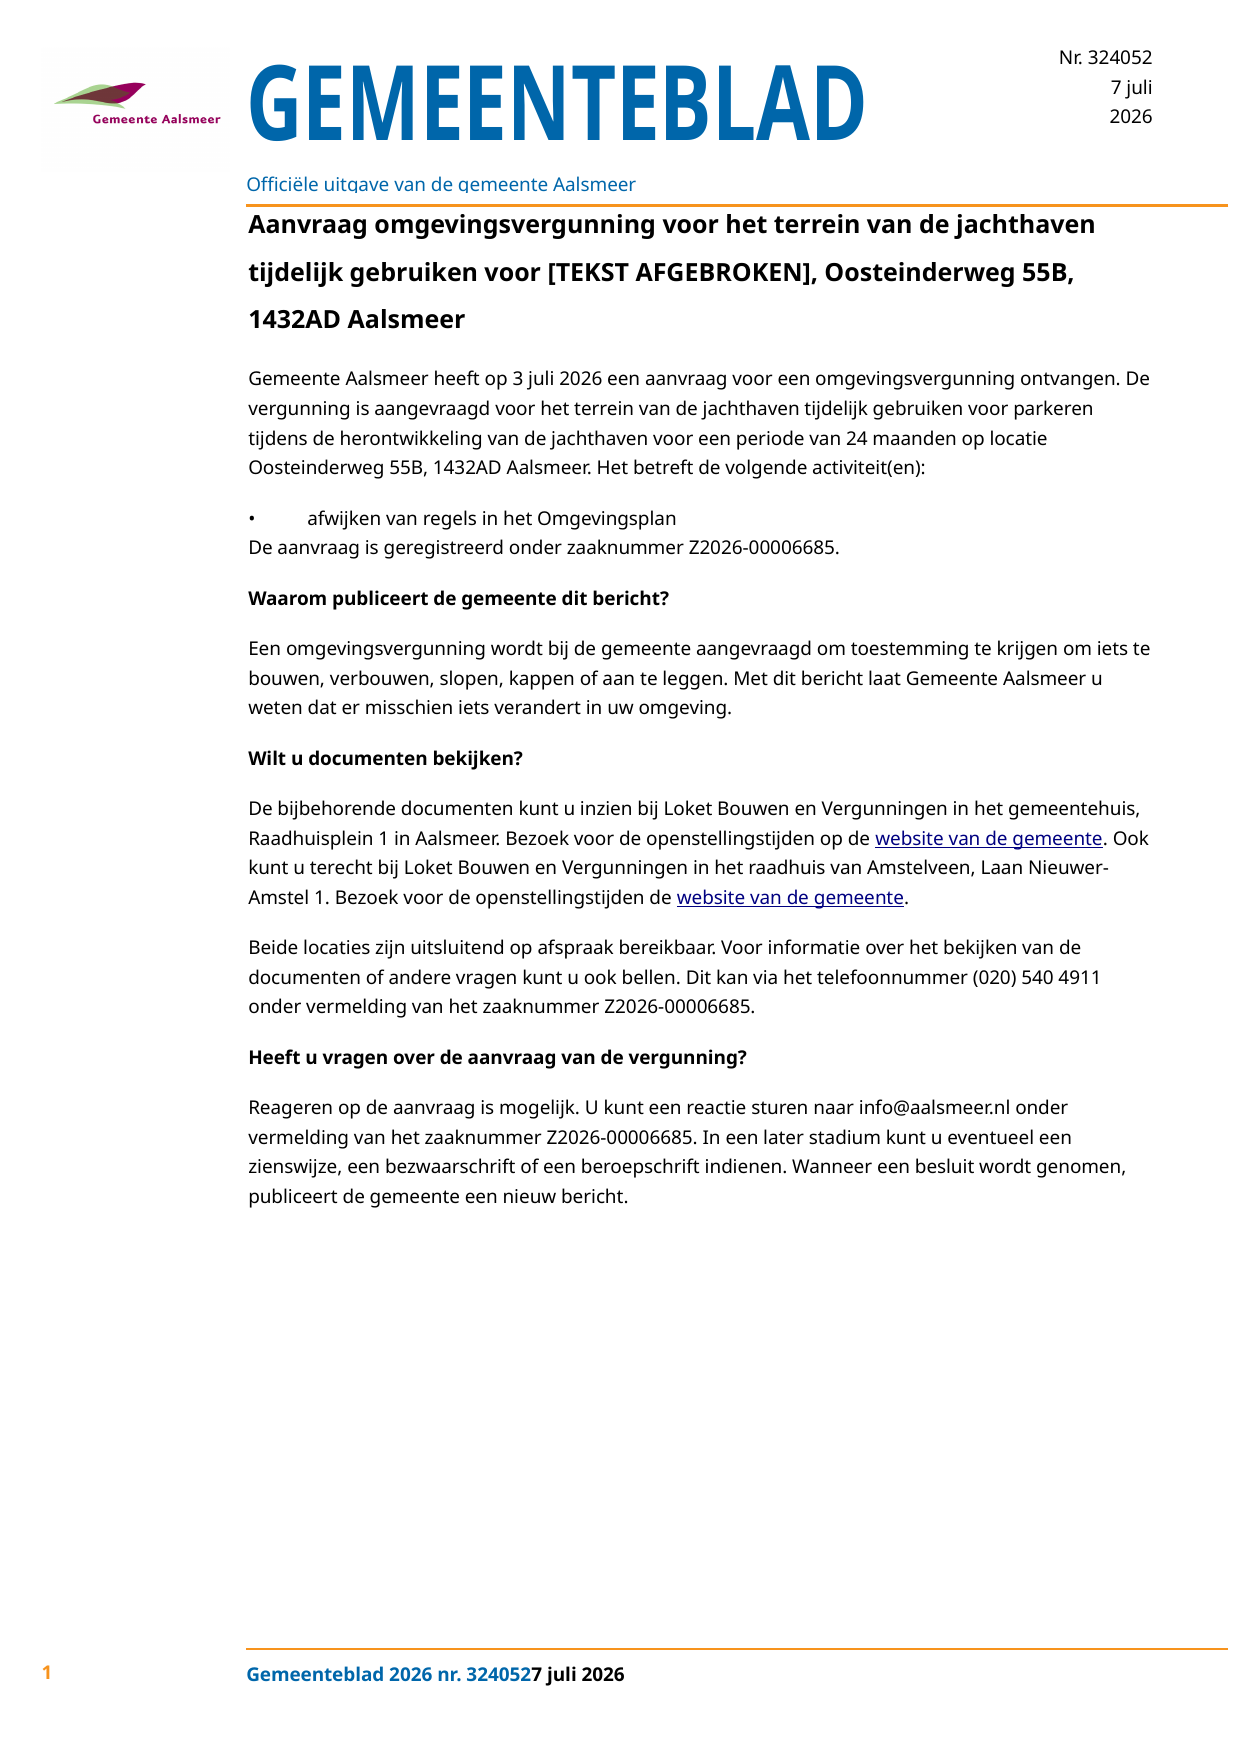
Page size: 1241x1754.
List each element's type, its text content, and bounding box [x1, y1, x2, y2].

text Waarom publiceert de gemeente dit bericht? [248, 585, 1152, 610]
text Wilt u documenten bekijken? [248, 745, 1152, 770]
picture [41, 47, 231, 172]
text Een omgevingsvergunning wordt bij de gemeente aangevraagd om toestemming te krijgen om iets te bouwen, verbouwen, slopen, kappen of aan te leggen. Met dit bericht laat Gemeente Aalsmeer u weten dat er misschien iets verandert in uw omgeving. [248, 635, 1152, 720]
list afwijken van regels in het Omgevingsplan [248, 505, 1152, 530]
text Heeft u vragen over de aanvraag van de vergunning? [248, 1044, 1152, 1069]
text De bijbehorende documenten kunt u inzien bij Loket Bouwen en Vergunningen in het gemeentehuis, Raadhuisplein 1 in Aalsmeer. Bezoek voor de openstellingstijden op de website van de gemeente. Ook kunt u terecht bij Loket Bouwen en Vergunningen in het raadhuis van Amstelveen, Laan Nieuwer-Amstel 1. Bezoek voor de openstellingstijden de website van de gemeente. [248, 795, 1152, 909]
text De aanvraag is geregistreerd onder zaaknummer Z2026-00006685. [248, 534, 1152, 560]
text Reageren op de aanvraag is mogelijk. U kunt een reactie sturen naar info@aalsmeer.nl onder vermelding van het zaaknummer Z2026-00006685. In een later stadium kunt u eventueel een zienswijze, een bezwaarschrift of een beroepschrift indienen. Wanneer een besluit wordt genomen, publiceert de gemeente een nieuw bericht. [248, 1094, 1152, 1209]
text Gemeente Aalsmeer heeft op 3 juli 2026 een aanvraag voor een omgevingsvergunning ontvangen. De vergunning is aangevraagd voor het terrein van de jachthaven tijdelijk gebruiken voor parkeren tijdens de herontwikkeling van de jachthaven voor een periode van 24 maanden op locatie Oosteinderweg 55B, 1432AD Aalsmeer. Het betreft de volgende activiteit(en): [248, 366, 1152, 480]
text Beide locaties zijn uitsluitend op afspraak bereikbaar. Voor informatie over het bekijken van de documenten of andere vragen kunt u ook bellen. Dit kan via het telefoonnummer (020) 540 4911 onder vermelding van het zaaknummer Z2026-00006685. [248, 934, 1152, 1019]
text Aanvraag omgevingsvergunning voor het terrein van de jachthaven tijdelijk gebruiken voor [TEKST AFGEBROKEN], Oosteinderweg 55B, 1432AD Aalsmeer [248, 207, 1152, 336]
